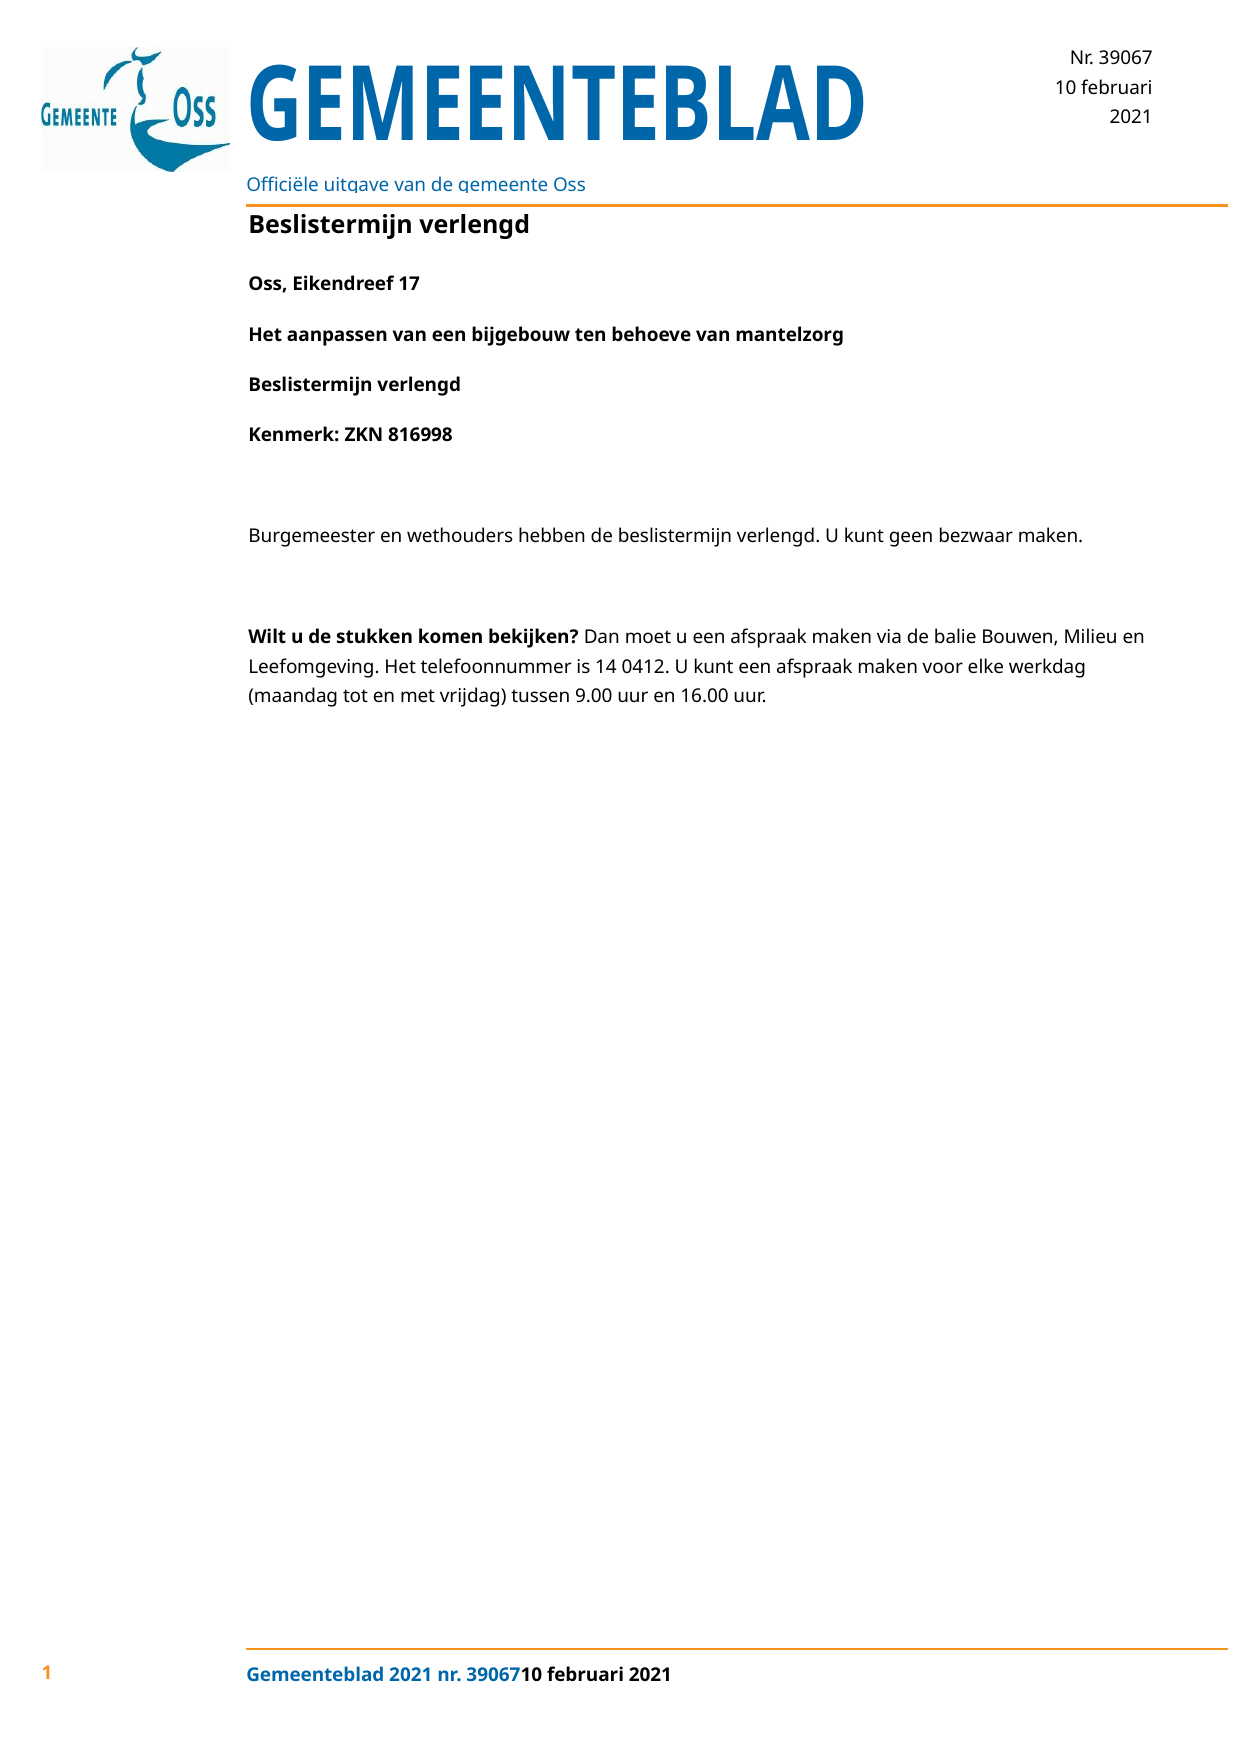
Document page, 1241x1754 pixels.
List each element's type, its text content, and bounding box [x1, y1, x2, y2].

text Beslistermijn verlengd [248, 371, 1152, 397]
text Kenmerk: ZKN 816998 [248, 422, 1152, 447]
text Beslistermijn verlengd [248, 207, 1152, 241]
text Wilt u de stukken komen bekijken? Dan moet u een afspraak maken via de balie Bouwen, Milieu en Leefomgeving. Het telefoonnummer is 14 0412. U kunt een afspraak maken voor elke werkdag (maandag tot en met vrijdag) tussen 9.00 uur en 16.00 uur. [248, 623, 1152, 708]
text Burgemeester en wethouders hebben de beslistermijn verlengd. U kunt geen bezwaar maken. [248, 522, 1152, 548]
text Het aanpassen van een bijgebouw ten behoeve van mantelzorg [248, 321, 1152, 346]
text Oss, Eikendreef 17 [248, 270, 1152, 296]
picture [41, 47, 231, 172]
